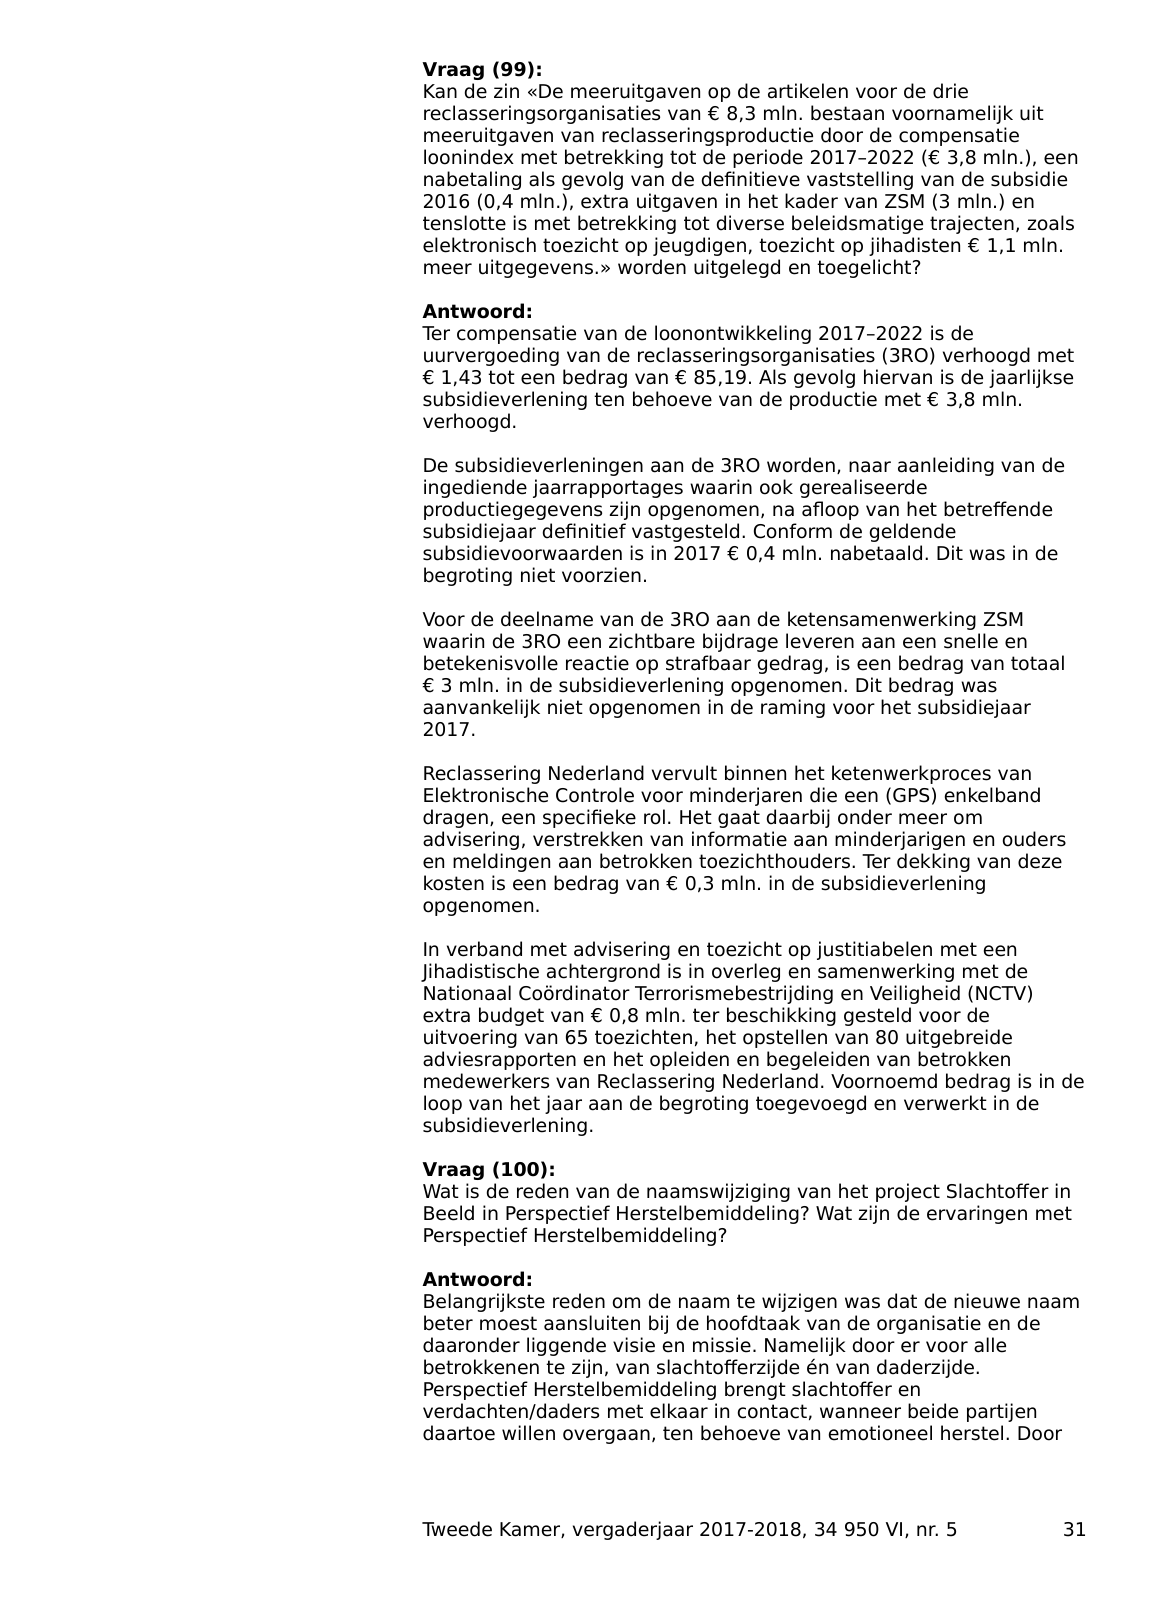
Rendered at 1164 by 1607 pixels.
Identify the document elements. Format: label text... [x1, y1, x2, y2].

text Ter compensatie van de loonontwikkeling 2017–2022 is de uurvergoeding van de reclasseringsorganisaties (3RO) verhoogd met € 1,43 tot een bedrag van € 85,19. Als gevolg hiervan is de jaarlijkse subsidieverlening ten behoeve van de productie met € 3,8 mln. verhoogd. [422, 323, 1087, 433]
text Voor de deelname van de 3RO aan de ketensamenwerking ZSM waarin de 3RO een zichtbare bijdrage leveren aan een snelle en betekenisvolle reactie op strafbaar gedrag, is een bedrag van totaal € 3 mln. in de subsidieverlening opgenomen. Dit bedrag was aanvankelijk niet opgenomen in de raming voor het subsidiejaar 2017. [422, 609, 1087, 741]
text Kan de zin «De meeruitgaven op de artikelen voor de drie reclasseringsorganisaties van € 8,3 mln. bestaan voornamelijk uit meeruitgaven van reclasseringsproductie door de compensatie loonindex met betrekking tot de periode 2017–2022 (€ 3,8 mln.), een nabetaling als gevolg van de definitieve vaststelling van de subsidie 2016 (0,4 mln.), extra uitgaven in het kader van ZSM (3 mln.) en tenslotte is met betrekking tot diverse beleidsmatige trajecten, zoals elektronisch toezicht op jeugdigen, toezicht op jihadisten € 1,1 mln. meer uitgegevens.» worden uitgelegd en toegelicht? [422, 81, 1087, 279]
text Vraag (100): [422, 1159, 1087, 1181]
text Vraag (99): [422, 59, 1087, 81]
text Antwoord: [422, 301, 1087, 323]
text De subsidieverleningen aan de 3RO worden, naar aanleiding van de ingediende jaarrapportages waarin ook gerealiseerde productiegegevens zijn opgenomen, na afloop van het betreffende subsidiejaar definitief vastgesteld. Conform de geldende subsidievoorwaarden is in 2017 € 0,4 mln. nabetaald. Dit was in de begroting niet voorzien. [422, 455, 1087, 587]
text Belangrijkste reden om de naam te wijzigen was dat de nieuwe naam beter moest aansluiten bij de hoofdtaak van de organisatie en de daaronder liggende visie en missie. Namelijk door er voor alle betrokkenen te zijn, van slachtofferzijde én van daderzijde. Perspectief Herstelbemiddeling brengt slachtoffer en verdachten/daders met elkaar in contact, wanneer beide partijen daartoe willen overgaan, ten behoeve van emotioneel herstel. Door [422, 1291, 1087, 1445]
text Wat is de reden van de naamswijziging van het project Slachtoffer in Beeld in Perspectief Herstelbemiddeling? Wat zijn de ervaringen met Perspectief Herstelbemiddeling? [422, 1181, 1087, 1247]
text Antwoord: [422, 1269, 1087, 1291]
text In verband met advisering en toezicht op justitiabelen met een Jihadistische achtergrond is in overleg en samenwerking met de Nationaal Coördinator Terrorismebestrijding en Veiligheid (NCTV) extra budget van € 0,8 mln. ter beschikking gesteld voor de uitvoering van 65 toezichten, het opstellen van 80 uitgebreide adviesrapporten en het opleiden en begeleiden van betrokken medewerkers van Reclassering Nederland. Voornoemd bedrag is in de loop van het jaar aan de begroting toegevoegd en verwerkt in de subsidieverlening. [422, 939, 1087, 1137]
text Reclassering Nederland vervult binnen het ketenwerkproces van Elektronische Controle voor minderjaren die een (GPS) enkelband dragen, een specifieke rol. Het gaat daarbij onder meer om advisering, verstrekken van informatie aan minderjarigen en ouders en meldingen aan betrokken toezichthouders. Ter dekking van deze kosten is een bedrag van € 0,3 mln. in de subsidieverlening opgenomen. [422, 763, 1087, 917]
